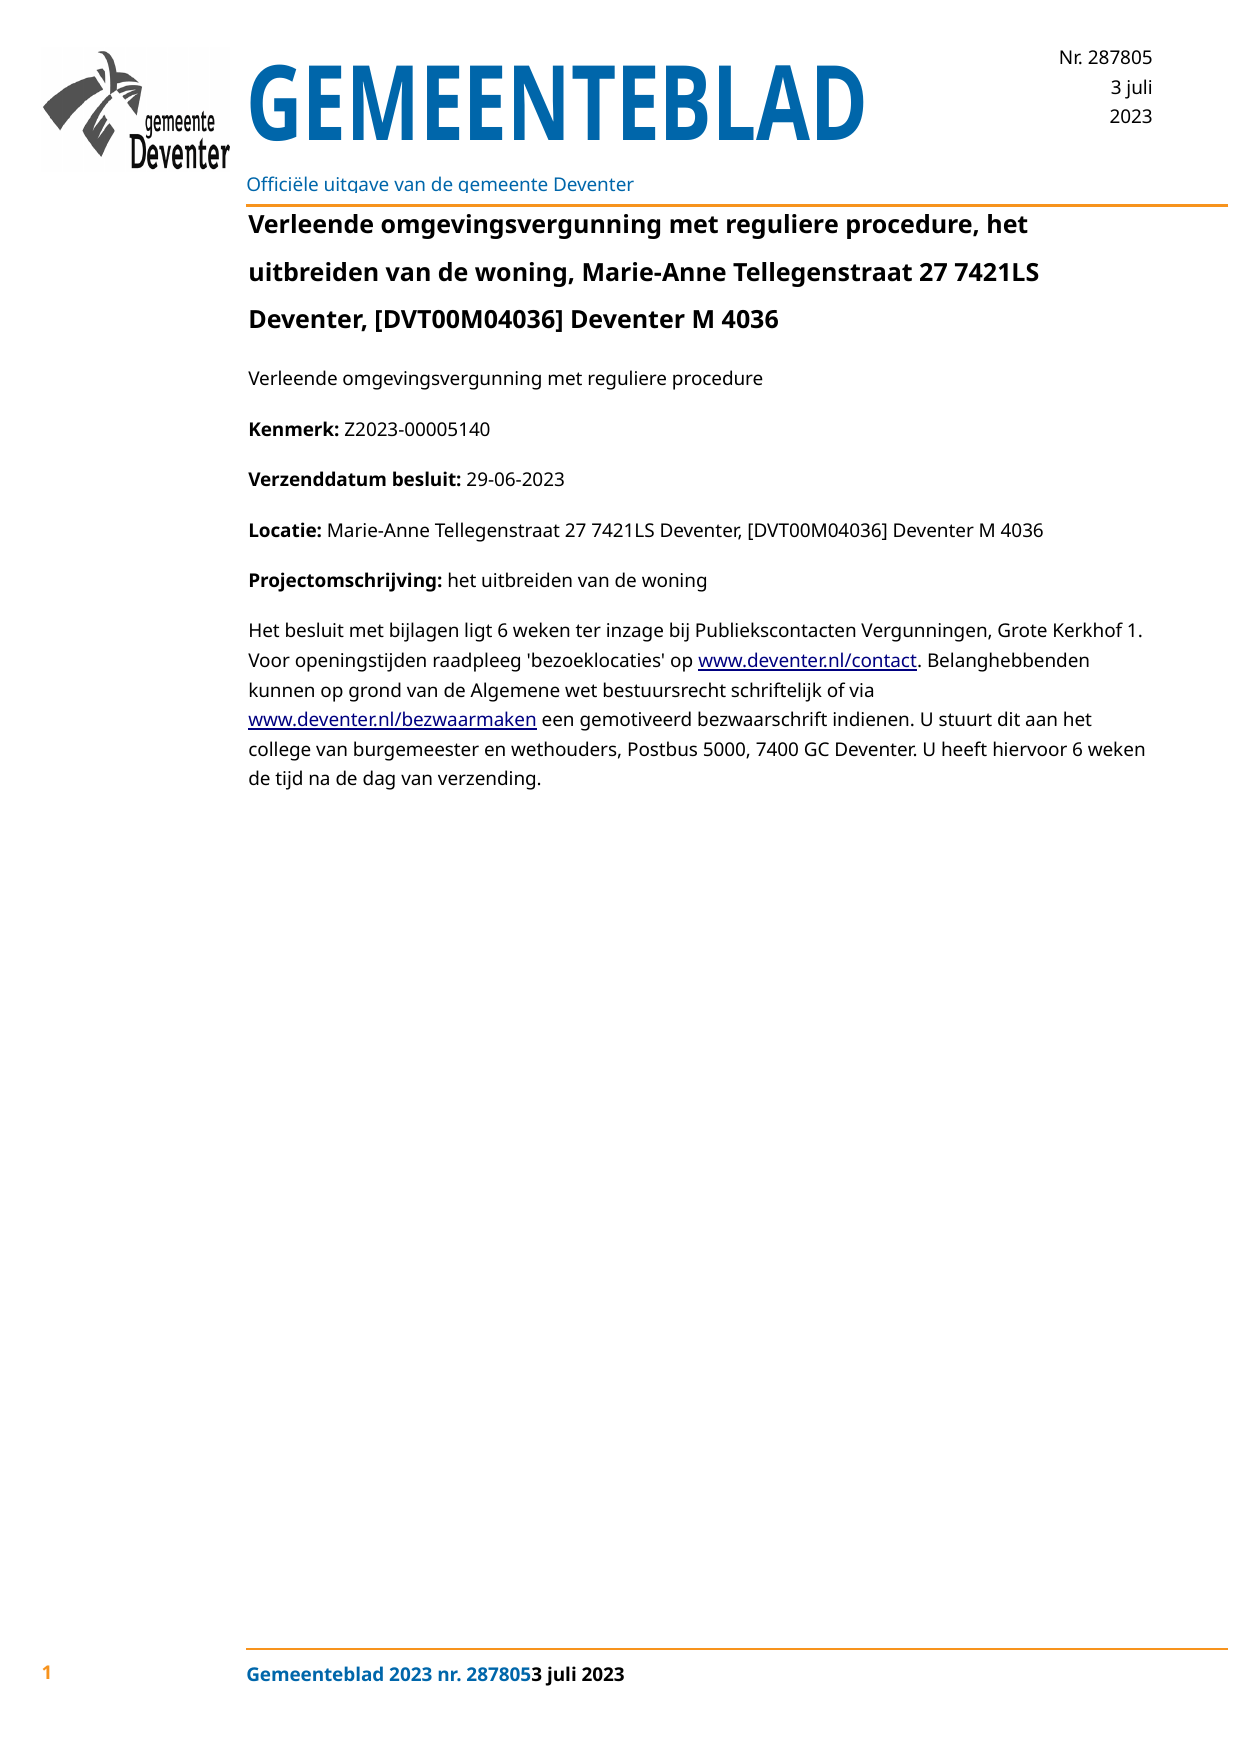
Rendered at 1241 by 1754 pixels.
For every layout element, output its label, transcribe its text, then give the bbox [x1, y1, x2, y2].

text Kenmerk: Z2023-00005140 [248, 416, 1152, 442]
text Verleende omgevingsvergunning met reguliere procedure [248, 366, 1152, 391]
text Locatie: Marie-Anne Tellegenstraat 27 7421LS Deventer, [DVT00M04036] Deventer M 4036 [248, 517, 1152, 542]
text Verleende omgevingsvergunning met reguliere procedure, het uitbreiden van de woning, Marie-Anne Tellegenstraat 27 7421LS Deventer, [DVT00M04036] Deventer M 4036 [248, 207, 1152, 336]
text Verzenddatum besluit: 29-06-2023 [248, 466, 1152, 492]
picture [41, 47, 231, 172]
text Projectomschrijving: het uitbreiden van de woning [248, 567, 1152, 593]
text Het besluit met bijlagen ligt 6 weken ter inzage bij Publiekscontacten Vergunningen, Grote Kerkhof 1. Voor openingstijden raadpleeg 'bezoeklocaties' op www.deventer.nl/contact. Belanghebbenden kunnen op grond van de Algemene wet bestuursrecht schriftelijk of via www.deventer.nl/bezwaarmaken een gemotiveerd bezwaarschrift indienen. U stuurt dit aan het college van burgemeester en wethouders, Postbus 5000, 7400 GC Deventer. U heeft hiervoor 6 weken de tijd na de dag van verzending. [248, 618, 1152, 791]
